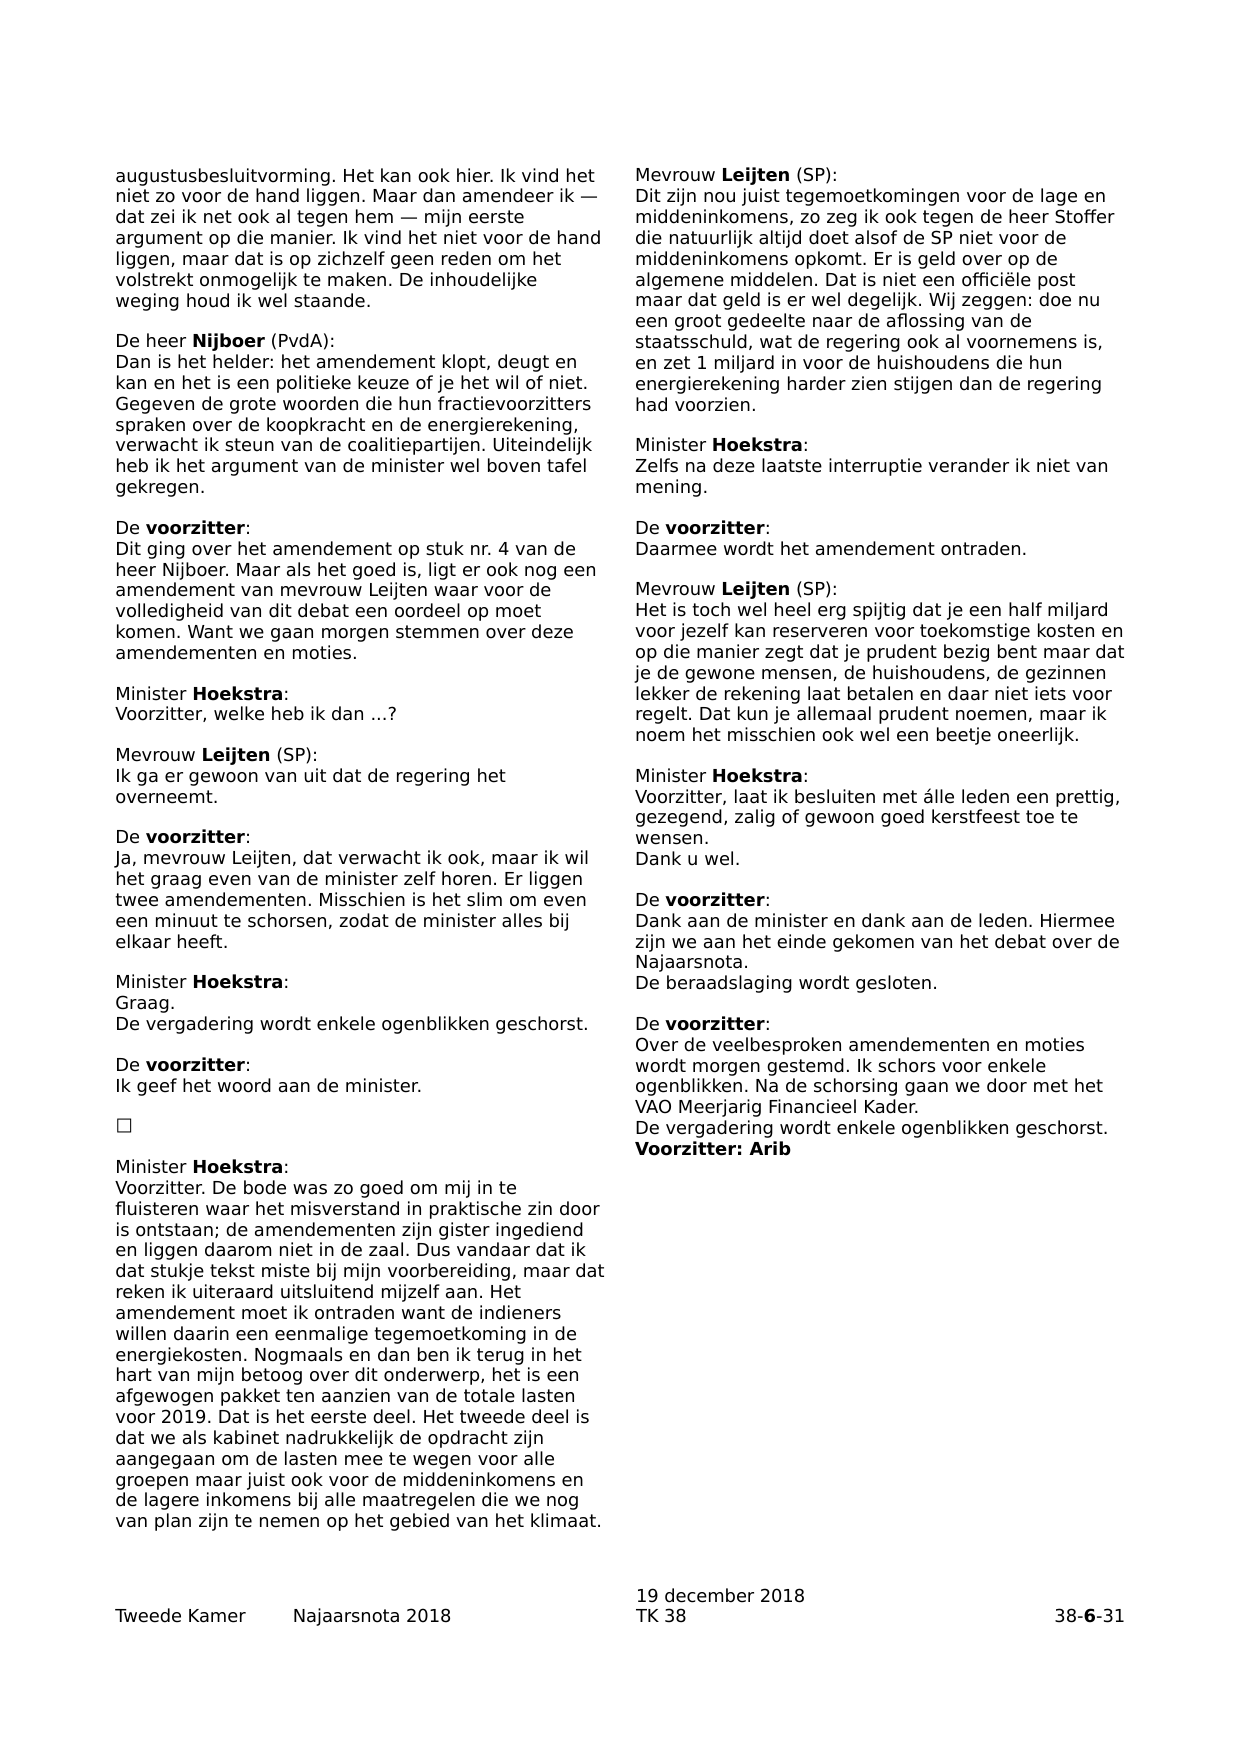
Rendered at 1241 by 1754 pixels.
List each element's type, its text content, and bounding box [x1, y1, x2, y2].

text Ik geef het woord aan de minister. [115, 1075, 605, 1096]
text Minister Hoekstra: [635, 435, 1125, 456]
text De voorzitter: [115, 1055, 605, 1075]
text De heer Nijboer (PvdA): [115, 331, 605, 352]
text Minister Hoekstra: [635, 766, 1125, 786]
text De voorzitter: [115, 827, 605, 848]
text Over de veelbesproken amendementen en moties wordt morgen gestemd. Ik schors voor enkele ogenblikken. Na de schorsing gaan we door met het VAO Meerjarig Financieel Kader. [635, 1034, 1125, 1118]
text Voorzitter, welke heb ik dan ...? [115, 704, 605, 725]
text De vergadering wordt enkele ogenblikken geschorst. [635, 1118, 1125, 1139]
text Voorzitter. De bode was zo goed om mij in te fluisteren waar het misverstand in praktische zin door is ontstaan; de amendementen zijn gister ingediend en liggen daarom niet in de zaal. Dus vandaar dat ik dat stukje tekst miste bij mijn voorbereiding, maar dat reken ik uiteraard uitsluitend mijzelf aan. Het amendement moet ik ontraden want de indieners willen daarin een eenmalige tegemoetkoming in de energiekosten. Nogmaals en dan ben ik terug in het hart van mijn betoog over dit onderwerp, het is een afgewogen pakket ten aanzien van de totale lasten voor 2019. Dat is het eerste deel. Het tweede deel is dat we als kabinet nadrukkelijk de opdracht zijn aangegaan om de lasten mee te wegen voor alle groepen maar juist ook voor de middeninkomens en de lagere inkomens bij alle maatregelen die we nog van plan zijn te nemen op het gebied van het klimaat. [115, 1178, 605, 1532]
text Mevrouw Leijten (SP): [635, 165, 1125, 186]
text De voorzitter: [635, 1014, 1125, 1034]
text Daarmee wordt het amendement ontraden. [635, 538, 1125, 559]
text De beraadslaging wordt gesloten. [635, 973, 1125, 994]
text Voorzitter: Arib [635, 1139, 1125, 1159]
text Dit zijn nou juist tegemoetkomingen voor de lage en middeninkomens, zo zeg ik ook tegen de heer Stoffer die natuurlijk altijd doet alsof de SP niet voor de middeninkomens opkomt. Er is geld over op de algemene middelen. Dat is niet een officiële post maar dat geld is er wel degelijk. Wij zeggen: doe nu een groot gedeelte naar de aflossing van de staatsschuld, wat de regering ook al voornemens is, en zet 1 miljard in voor de huishoudens die hun energierekening harder zien stijgen dan de regering had voorzien. [635, 186, 1125, 415]
text Graag. [115, 993, 605, 1014]
text De vergadering wordt enkele ogenblikken geschorst. [115, 1014, 605, 1035]
text Ik ga er gewoon van uit dat de regering het overneemt. [115, 766, 605, 807]
text Dit ging over het amendement op stuk nr. 4 van de heer Nijboer. Maar als het goed is, ligt er ook nog een amendement van mevrouw Leijten waar voor de volledigheid van dit debat een oordeel op moet komen. Want we gaan morgen stemmen over deze amendementen en moties. [115, 538, 605, 663]
text De voorzitter: [115, 518, 605, 538]
text Ja, mevrouw Leijten, dat verwacht ik ook, maar ik wil het graag even van de minister zelf horen. Er liggen twee amendementen. Misschien is het slim om even een minuut te schorsen, zodat de minister alles bij elkaar heeft. [115, 848, 605, 952]
text augustusbesluitvorming. Het kan ook hier. Ik vind het niet zo voor de hand liggen. Maar dan amendeer ik — dat zei ik net ook al tegen hem — mijn eerste argument op die manier. Ik vind het niet voor de hand liggen, maar dat is op zichzelf geen reden om het volstrekt onmogelijk te maken. De inhoudelijke weging houd ik wel staande. [115, 165, 605, 311]
text Het is toch wel heel erg spijtig dat je een half miljard voor jezelf kan reserveren voor toekomstige kosten en op die manier zegt dat je prudent bezig bent maar dat je de gewone mensen, de huishoudens, de gezinnen lekker de rekening laat betalen en daar niet iets voor regelt. Dat kun je allemaal prudent noemen, maar ik noem het misschien ook wel een beetje oneerlijk. [635, 600, 1125, 746]
text Minister Hoekstra: [115, 1157, 605, 1178]
text Dan is het helder: het amendement klopt, deugt en kan en het is een politieke keuze of je het wil of niet. Gegeven de grote woorden die hun fractievoorzitters spraken over de koopkracht en de energierekening, verwacht ik steun van de coalitiepartijen. Uiteindelijk heb ik het argument van de minister wel boven tafel gekregen. [115, 352, 605, 498]
text Dank u wel. [635, 849, 1125, 870]
text Mevrouw Leijten (SP): [115, 745, 605, 766]
text De voorzitter: [635, 890, 1125, 911]
text De voorzitter: [635, 518, 1125, 538]
text Dank aan de minister en dank aan de leden. Hiermee zijn we aan het einde gekomen van het debat over de Najaarsnota. [635, 911, 1125, 973]
text Voorzitter, laat ik besluiten met álle leden een prettig, gezegend, zalig of gewoon goed kerstfeest toe te wensen. [635, 786, 1125, 849]
text Minister Hoekstra: [115, 972, 605, 993]
text ⬜ [115, 1116, 605, 1137]
text Mevrouw Leijten (SP): [635, 579, 1125, 600]
text Zelfs na deze laatste interruptie verander ik niet van mening. [635, 456, 1125, 498]
text Minister Hoekstra: [115, 683, 605, 704]
